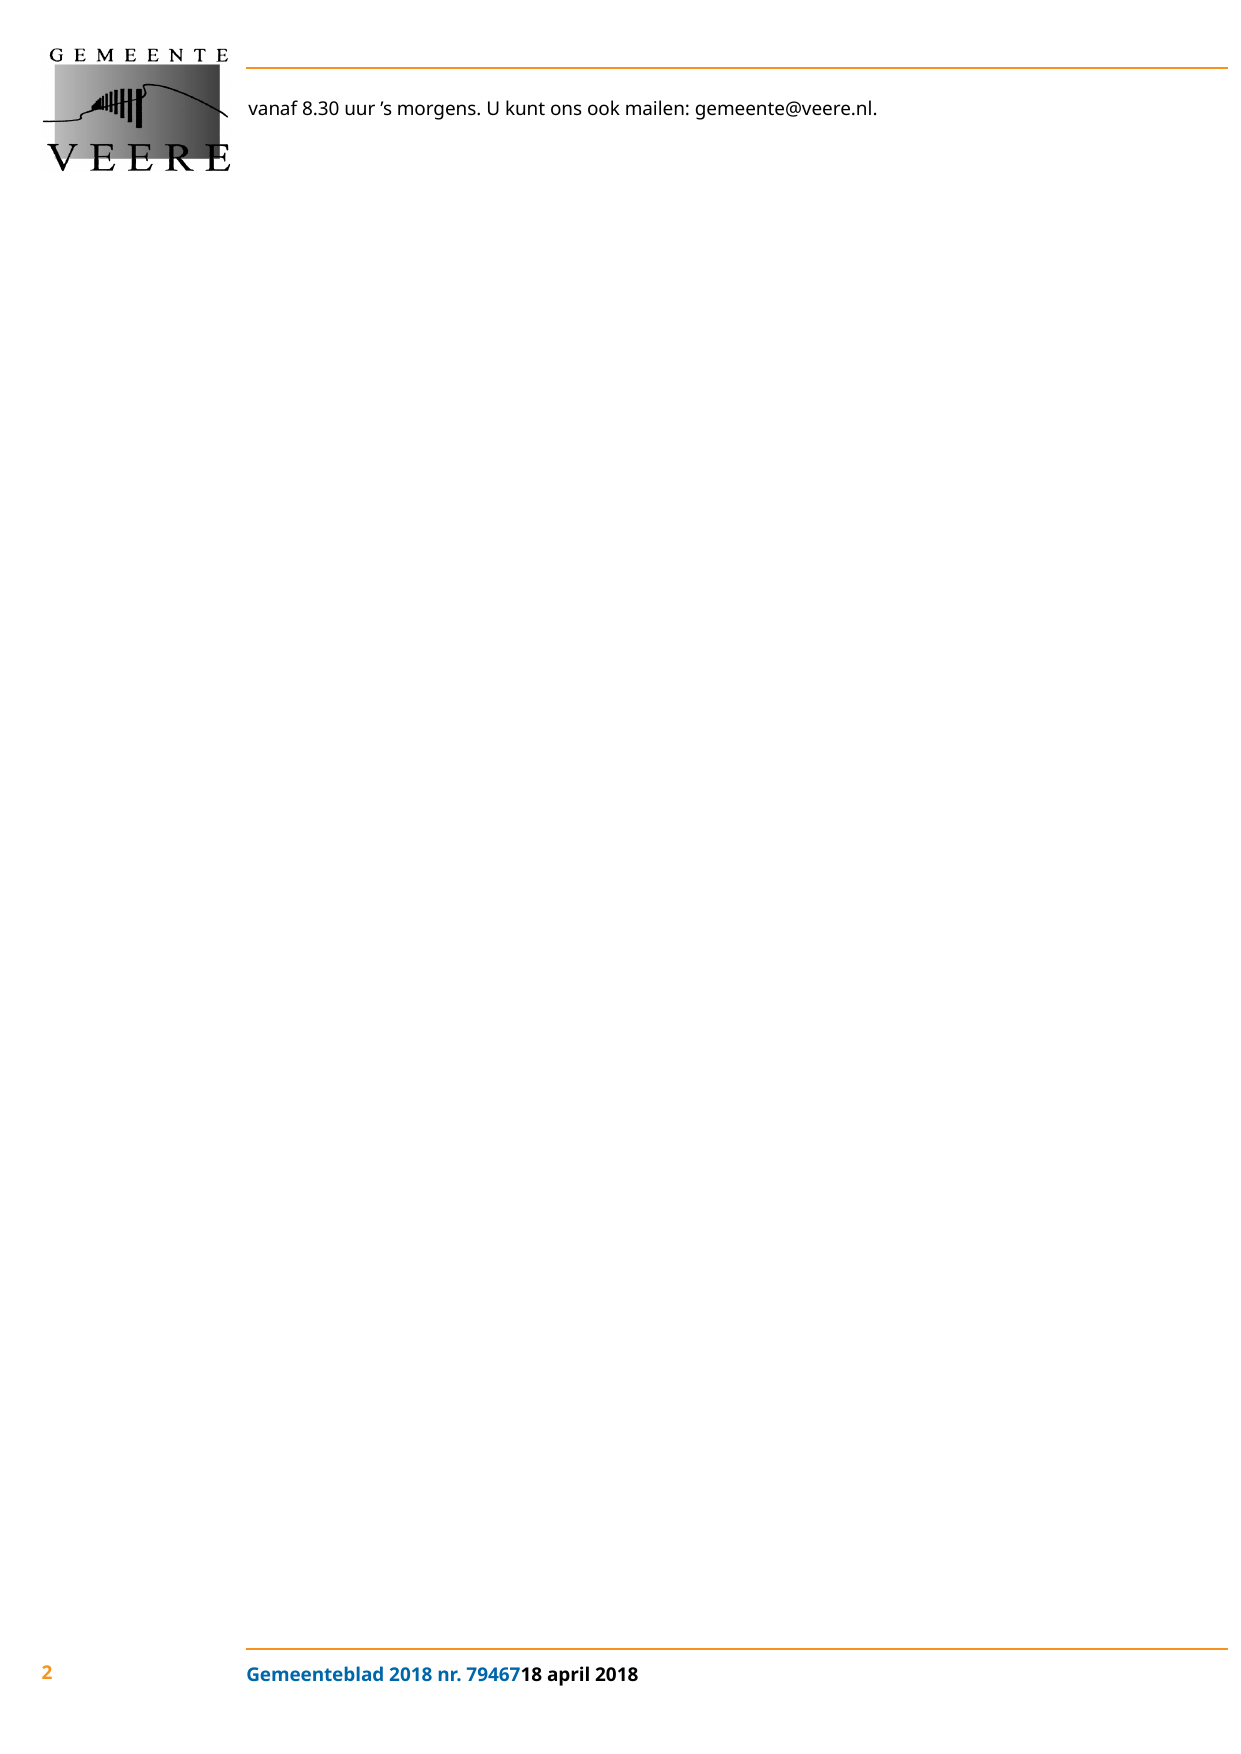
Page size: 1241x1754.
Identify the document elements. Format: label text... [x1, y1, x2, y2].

picture [41, 47, 231, 172]
text vanaf 8.30 uur ’s morgens. U kunt ons ook mailen: gemeente@veere.nl. [248, 95, 1152, 121]
